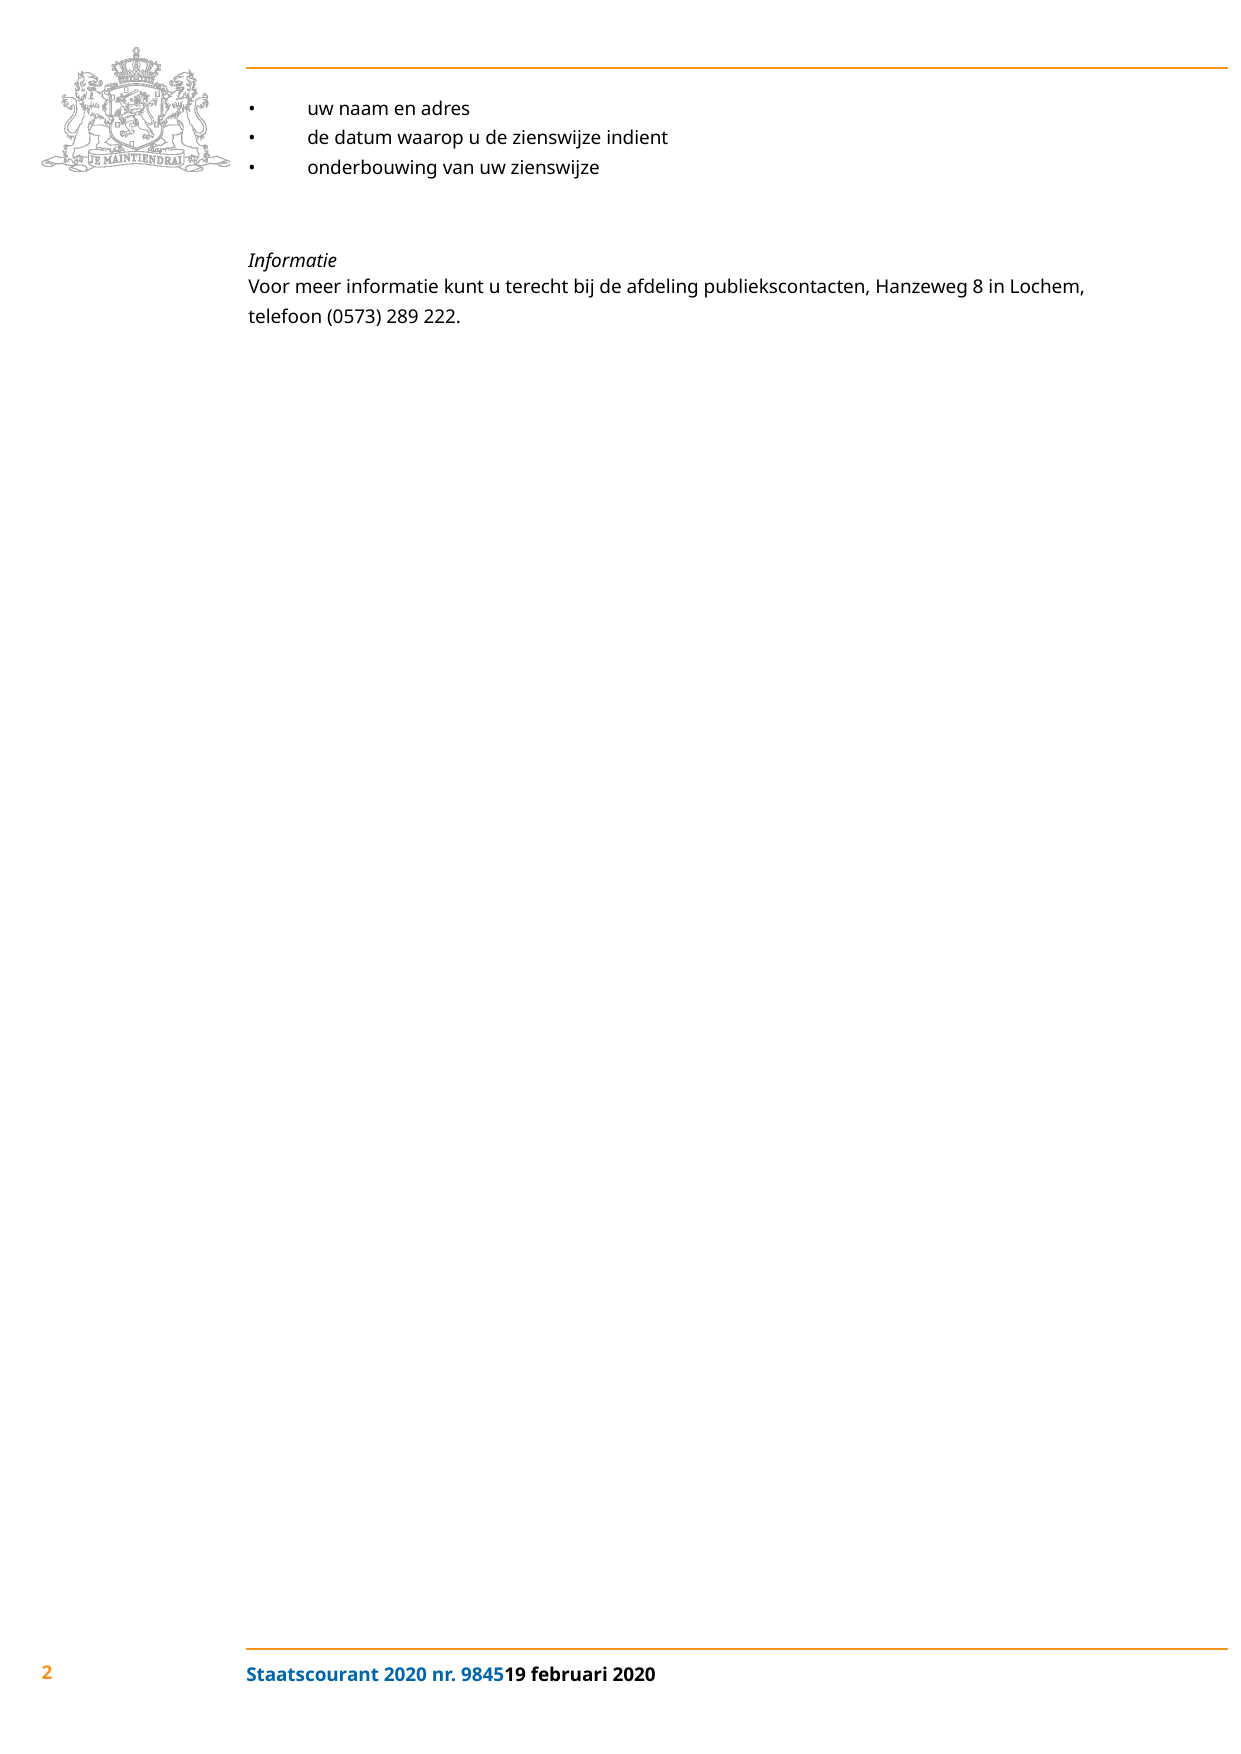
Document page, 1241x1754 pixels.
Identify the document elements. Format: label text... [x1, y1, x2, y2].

list onderbouwing van uw zienswijze [248, 154, 1152, 180]
text Informatie [248, 247, 1152, 273]
list de datum waarop u de zienswijze indient [248, 124, 1152, 150]
picture [41, 47, 231, 172]
text Voor meer informatie kunt u terecht bij de afdeling publiekscontacten, Hanzeweg 8 in Lochem, telefoon (0573) 289 222. [248, 273, 1152, 328]
list uw naam en adres [248, 95, 1152, 121]
